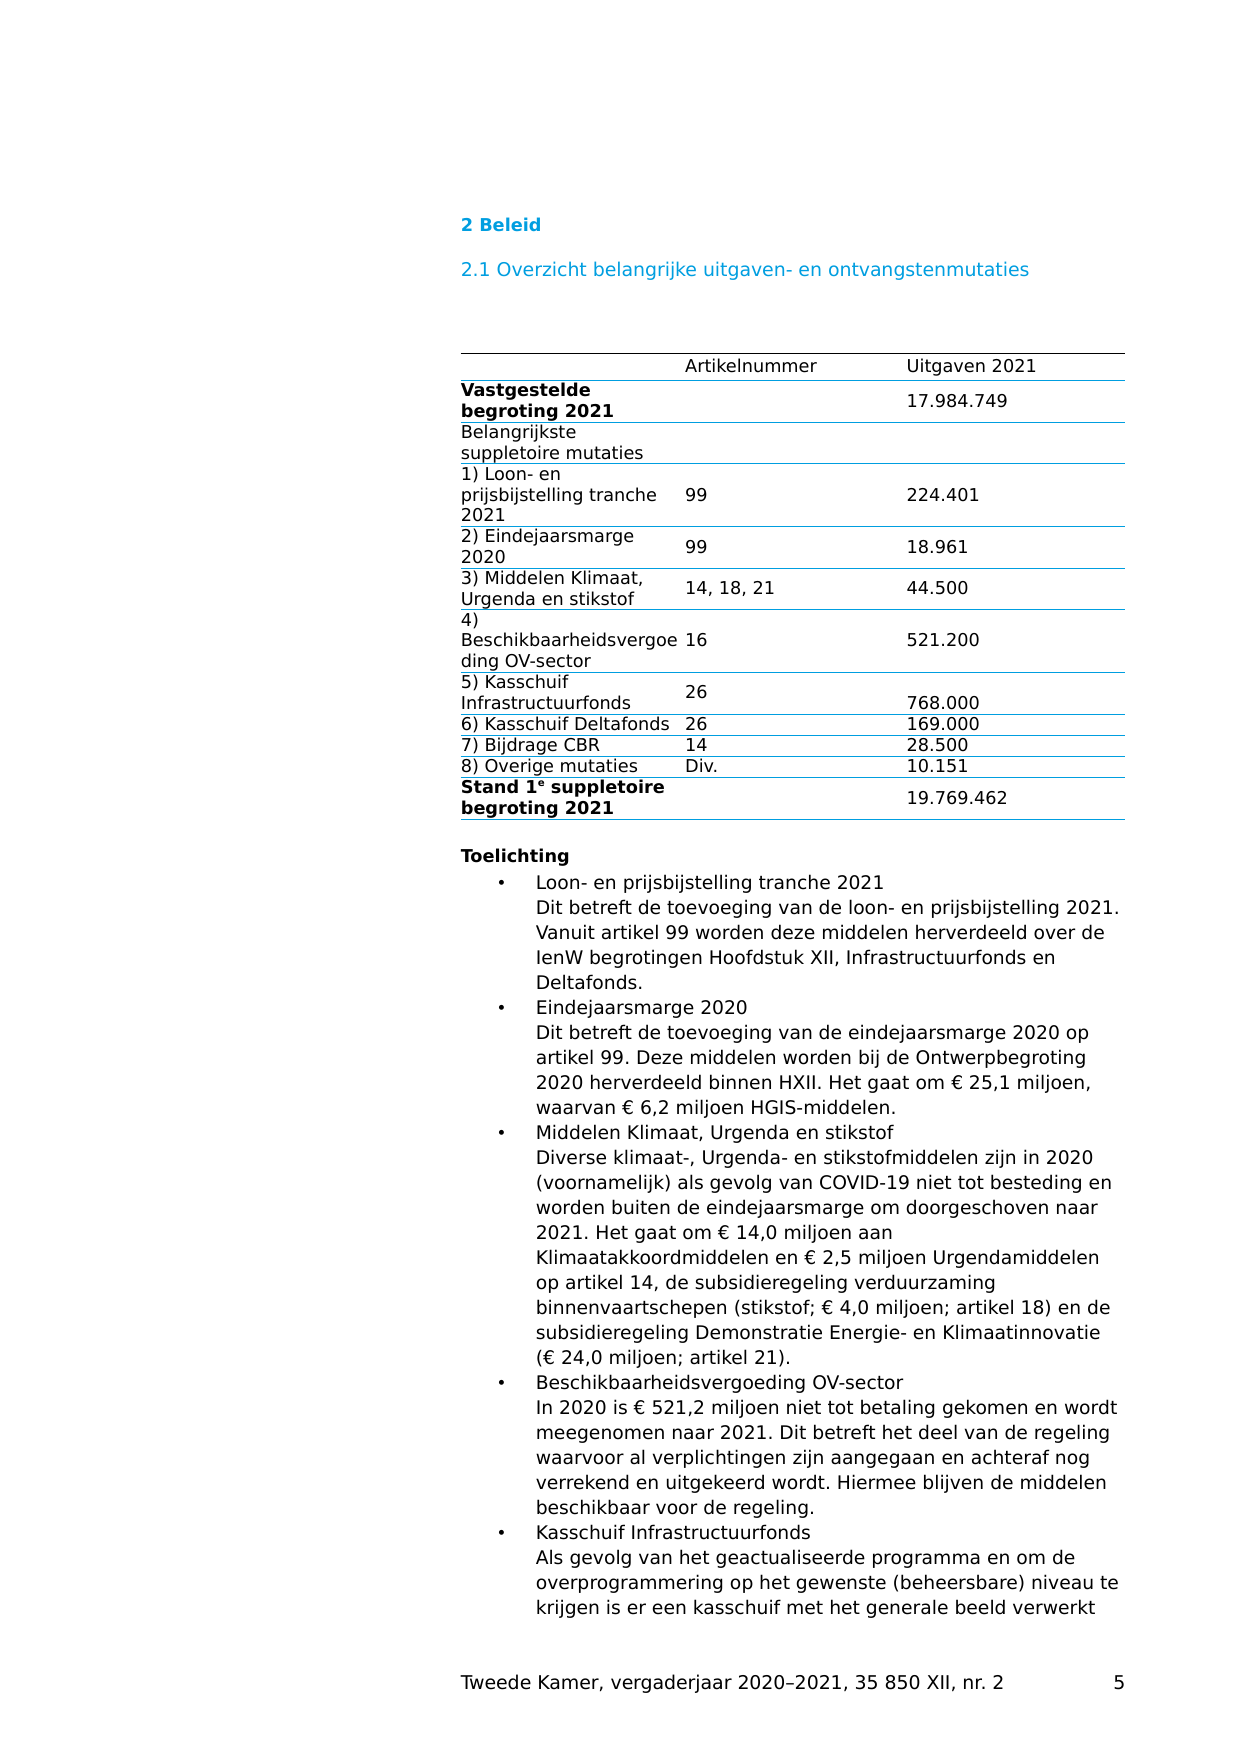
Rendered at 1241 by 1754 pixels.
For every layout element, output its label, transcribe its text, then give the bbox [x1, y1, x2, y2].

list Kasschuif Infrastructuurfonds [498, 1519, 1125, 1544]
table_cell [904, 423, 1125, 463]
table_cell 10.151 [904, 757, 1125, 777]
table_cell 768.000 [904, 673, 1125, 713]
table_cell 169.000 [904, 715, 1125, 734]
table_cell 224.401 [904, 464, 1125, 526]
table_cell Div. [682, 757, 903, 777]
text Toelichting [461, 844, 1125, 867]
table_cell Vastgestelde begroting 2021 [461, 381, 682, 422]
table_cell 2) Eindejaarsmarge 2020 [461, 527, 682, 567]
table_cell 16 [682, 610, 903, 672]
table_cell [461, 354, 682, 380]
title 2 Beleid [461, 213, 1125, 236]
list Dit betreft de toevoeging van de eindejaarsmarge 2020 op artikel 99. Deze middelen worden bij de Ontwerpbegroting 2020 herverdeeld binnen HXII. Het gaat om € 25,1 miljoen, waarvan € 6,2 miljoen HGIS-middelen. [498, 1019, 1125, 1119]
table_cell [682, 381, 903, 422]
list Als gevolg van het geactualiseerde programma en om de overprogrammering op het gewenste (beheersbare) niveau te krijgen is er een kasschuif met het generale beeld verwerkt [498, 1544, 1125, 1619]
table_cell [682, 423, 903, 463]
table_cell 6) Kasschuif Deltafonds [461, 715, 682, 734]
table_cell 28.500 [904, 736, 1125, 756]
table_cell Artikelnummer [682, 354, 903, 380]
list Middelen Klimaat, Urgenda en stikstof [498, 1119, 1125, 1144]
table_cell 8) Overige mutaties [461, 757, 682, 777]
table_header Tabel 3 Belangrijkste suppletoire uitgavenmutaties 2021 (Eerste suppletoire begroting) (bedragen x € 1.000) [461, 305, 1125, 353]
table_cell 44.500 [904, 569, 1125, 609]
list In 2020 is € 521,2 miljoen niet tot betaling gekomen en wordt meegenomen naar 2021. Dit betreft het deel van de regeling waarvoor al verplichtingen zijn aangegaan en achteraf nog verrekend en uitgekeerd wordt. Hiermee blijven de middelen beschikbaar voor de regeling. [498, 1394, 1125, 1519]
list Diverse klimaat-, Urgenda- en stikstofmiddelen zijn in 2020 (voornamelijk) als gevolg van COVID-19 niet tot besteding en worden buiten de eindejaarsmarge om doorgeschoven naar 2021. Het gaat om € 14,0 miljoen aan Klimaatakkoordmiddelen en € 2,5 miljoen Urgendamiddelen op artikel 14, de subsidieregeling verduurzaming binnenvaartschepen (stikstof; € 4,0 miljoen; artikel 18) en de subsidieregeling Demonstratie Energie- en Klimaatinnovatie (€ 24,0 miljoen; artikel 21). [498, 1144, 1125, 1369]
table_cell Stand 1e suppletoire begroting 2021 [461, 778, 682, 819]
table_cell 14 [682, 736, 903, 756]
list Beschikbaarheidsvergoeding OV-sector [498, 1369, 1125, 1394]
table_cell 1) Loon- en prijsbijstelling tranche 2021 [461, 464, 682, 526]
table_cell [682, 778, 903, 819]
list Dit betreft de toevoeging van de loon- en prijsbijstelling 2021. Vanuit artikel 99 worden deze middelen herverdeeld over de IenW begrotingen Hoofdstuk XII, Infrastructuurfonds en Deltafonds. [498, 894, 1125, 994]
title 2.1 Overzicht belangrijke uitgaven- en ontvangstenmutaties [461, 259, 1125, 281]
table_cell 5) Kasschuif Infrastructuurfonds [461, 673, 682, 713]
table_cell Uitgaven 2021 [904, 354, 1125, 380]
table_cell 99 [682, 527, 903, 567]
table_cell 26 [682, 715, 903, 734]
table_cell 7) Bijdrage CBR [461, 736, 682, 756]
table_cell 18.961 [904, 527, 1125, 567]
table_cell 99 [682, 464, 903, 526]
table_cell 521.200 [904, 610, 1125, 672]
table_cell 19.769.462 [904, 778, 1125, 819]
list Loon- en prijsbijstelling tranche 2021 [498, 869, 1125, 894]
table_cell 4) Beschikbaarheidsvergoeding OV-sector [461, 610, 682, 672]
table_cell Belangrijkste suppletoire mutaties [461, 423, 682, 463]
list Eindejaarsmarge 2020 [498, 994, 1125, 1019]
table_cell 14, 18, 21 [682, 569, 903, 609]
table_cell 17.984.749 [904, 381, 1125, 422]
table_cell 3) Middelen Klimaat, Urgenda en stikstof [461, 569, 682, 609]
table_cell 26 [682, 673, 903, 713]
